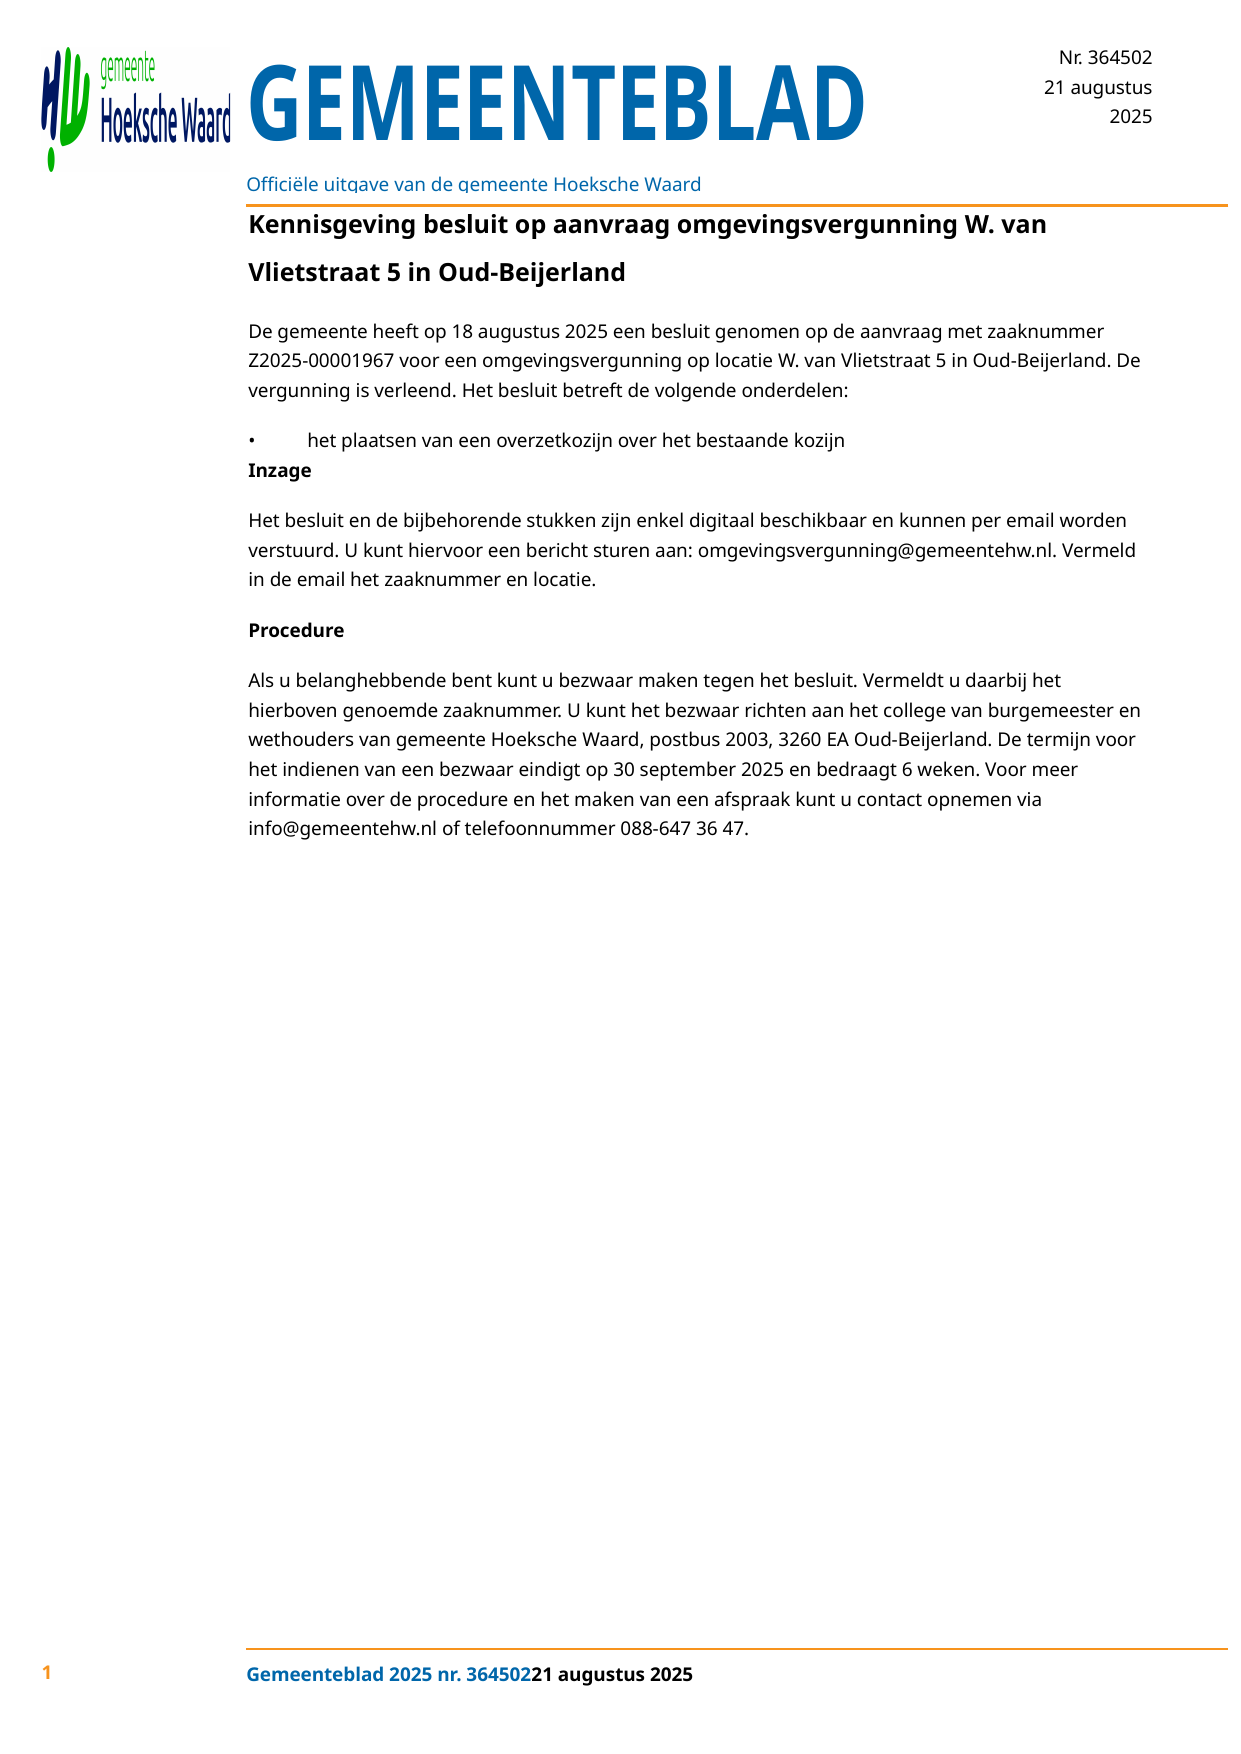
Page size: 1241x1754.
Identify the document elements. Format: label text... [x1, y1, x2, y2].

picture [41, 47, 231, 172]
text Kennisgeving besluit op aanvraag omgevingsvergunning W. van Vlietstraat 5 in Oud-Beijerland [248, 207, 1152, 288]
text Procedure [248, 617, 1152, 643]
text De gemeente heeft op 18 augustus 2025 een besluit genomen op de aanvraag met zaaknummer Z2025-00001967 voor een omgevingsvergunning op locatie W. van Vlietstraat 5 in Oud-Beijerland. De vergunning is verleend. Het besluit betreft de volgende onderdelen: [248, 318, 1152, 403]
text Als u belanghebbende bent kunt u bezwaar maken tegen het besluit. Vermeldt u daarbij het hierboven genoemde zaaknummer. U kunt het bezwaar richten aan het college van burgemeester en wethouders van gemeente Hoeksche Waard, postbus 2003, 3260 EA Oud-Beijerland. De termijn voor het indienen van een bezwaar eindigt op 30 september 2025 en bedraagt 6 weken. Voor meer informatie over de procedure en het maken van een afspraak kunt u contact opnemen via info@gemeentehw.nl of telefoonnummer 088-647 36 47. [248, 667, 1152, 841]
text Het besluit en de bijbehorende stukken zijn enkel digitaal beschikbaar en kunnen per email worden verstuurd. U kunt hiervoor een bericht sturen aan: omgevingsvergunning@gemeentehw.nl. Vermeld in de email het zaaknummer en locatie. [248, 507, 1152, 592]
text Inzage [248, 457, 1152, 483]
list het plaatsen van een overzetkozijn over het bestaande kozijn [248, 427, 1152, 453]
